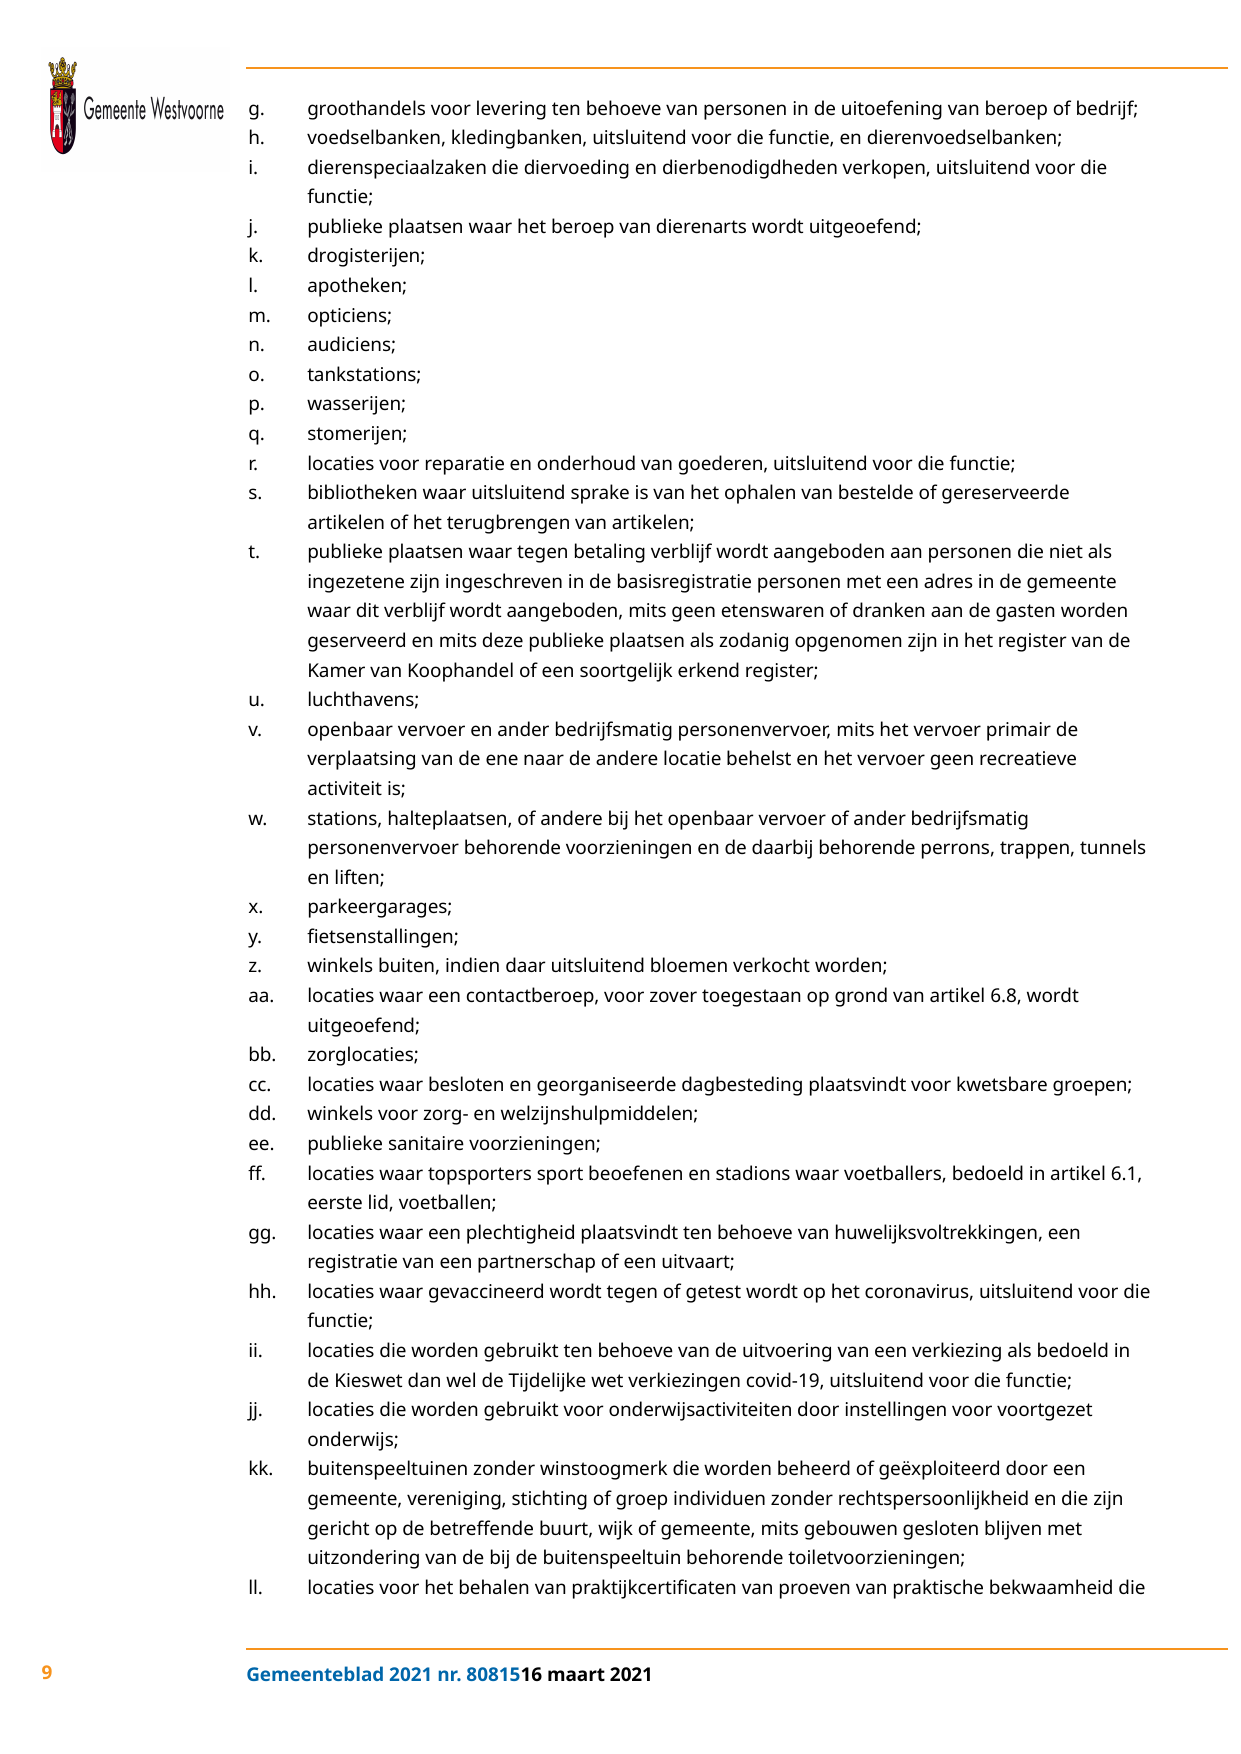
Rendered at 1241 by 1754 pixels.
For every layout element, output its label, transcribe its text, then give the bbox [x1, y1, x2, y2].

list parkeergarages; [248, 893, 1152, 919]
list wasserijen; [248, 391, 1152, 416]
list opticiens; [248, 302, 1152, 328]
list openbaar vervoer en ander bedrijfsmatig personenvervoer, mits het vervoer primair de verplaatsing van de ene naar de andere locatie behelst en het vervoer geen recreatieve activiteit is; [248, 716, 1152, 801]
list stomerijen; [248, 420, 1152, 446]
list locaties waar topsporters sport beoefenen en stadions waar voetballers, bedoeld in artikel 6.1, eerste lid, voetballen; [248, 1160, 1152, 1215]
list publieke sanitaire voorzieningen; [248, 1130, 1152, 1156]
list apotheken; [248, 272, 1152, 298]
picture [41, 47, 231, 172]
list groothandels voor levering ten behoeve van personen in de uitoefening van beroep of bedrijf; [248, 95, 1152, 121]
list locaties waar besloten en georganiseerde dagbesteding plaatsvindt voor kwetsbare groepen; [248, 1071, 1152, 1097]
list dierenspeciaalzaken die diervoeding en dierbenodigdheden verkopen, uitsluitend voor die functie; [248, 154, 1152, 209]
list audiciens; [248, 331, 1152, 357]
list winkels voor zorg- en welzijnshulpmiddelen; [248, 1101, 1152, 1126]
list publieke plaatsen waar het beroep van dierenarts wordt uitgeoefend; [248, 213, 1152, 239]
list locaties die worden gebruikt voor onderwijsactiviteiten door instellingen voor voortgezet onderwijs; [248, 1396, 1152, 1452]
list drogisterijen; [248, 243, 1152, 268]
list locaties voor het behalen van praktijkcertificaten van proeven van praktische bekwaamheid die [248, 1574, 1152, 1600]
list bibliotheken waar uitsluitend sprake is van het ophalen van bestelde of gereserveerde artikelen of het terugbrengen van artikelen; [248, 479, 1152, 535]
list locaties waar een plechtigheid plaatsvindt ten behoeve van huwelijksvoltrekkingen, een registratie van een partnerschap of een uitvaart; [248, 1219, 1152, 1274]
list buitenspeeltuinen zonder winstoogmerk die worden beheerd of geëxploiteerd door een gemeente, vereniging, stichting of groep individuen zonder rechtspersoonlijkheid en die zijn gericht op de betreffende buurt, wijk of gemeente, mits gebouwen gesloten blijven met uitzondering van de bij de buitenspeeltuin behorende toiletvoorzieningen; [248, 1456, 1152, 1570]
list voedselbanken, kledingbanken, uitsluitend voor die functie, en dierenvoedselbanken; [248, 124, 1152, 150]
list locaties voor reparatie en onderhoud van goederen, uitsluitend voor die functie; [248, 450, 1152, 476]
list publieke plaatsen waar tegen betaling verblijf wordt aangeboden aan personen die niet als ingezetene zijn ingeschreven in de basisregistratie personen met een adres in de gemeente waar dit verblijf wordt aangeboden, mits geen etenswaren of dranken aan de gasten worden geserveerd en mits deze publieke plaatsen als zodanig opgenomen zijn in het register van de Kamer van Koophandel of een soortgelijk erkend register; [248, 538, 1152, 683]
list fietsenstallingen; [248, 923, 1152, 949]
list winkels buiten, indien daar uitsluitend bloemen verkocht worden; [248, 953, 1152, 978]
list tankstations; [248, 361, 1152, 387]
list locaties die worden gebruikt ten behoeve van de uitvoering van een verkiezing als bedoeld in de Kieswet dan wel de Tijdelijke wet verkiezingen covid-19, uitsluitend voor die functie; [248, 1337, 1152, 1393]
list zorglocaties; [248, 1041, 1152, 1067]
list luchthavens; [248, 686, 1152, 712]
list locaties waar gevaccineerd wordt tegen of getest wordt op het coronavirus, uitsluitend voor die functie; [248, 1278, 1152, 1333]
list locaties waar een contactberoep, voor zover toegestaan op grond van artikel 6.8, wordt uitgeoefend; [248, 982, 1152, 1038]
list stations, halteplaatsen, of andere bij het openbaar vervoer of ander bedrijfsmatig personenvervoer behorende voorzieningen en de daarbij behorende perrons, trappen, tunnels en liften; [248, 805, 1152, 890]
